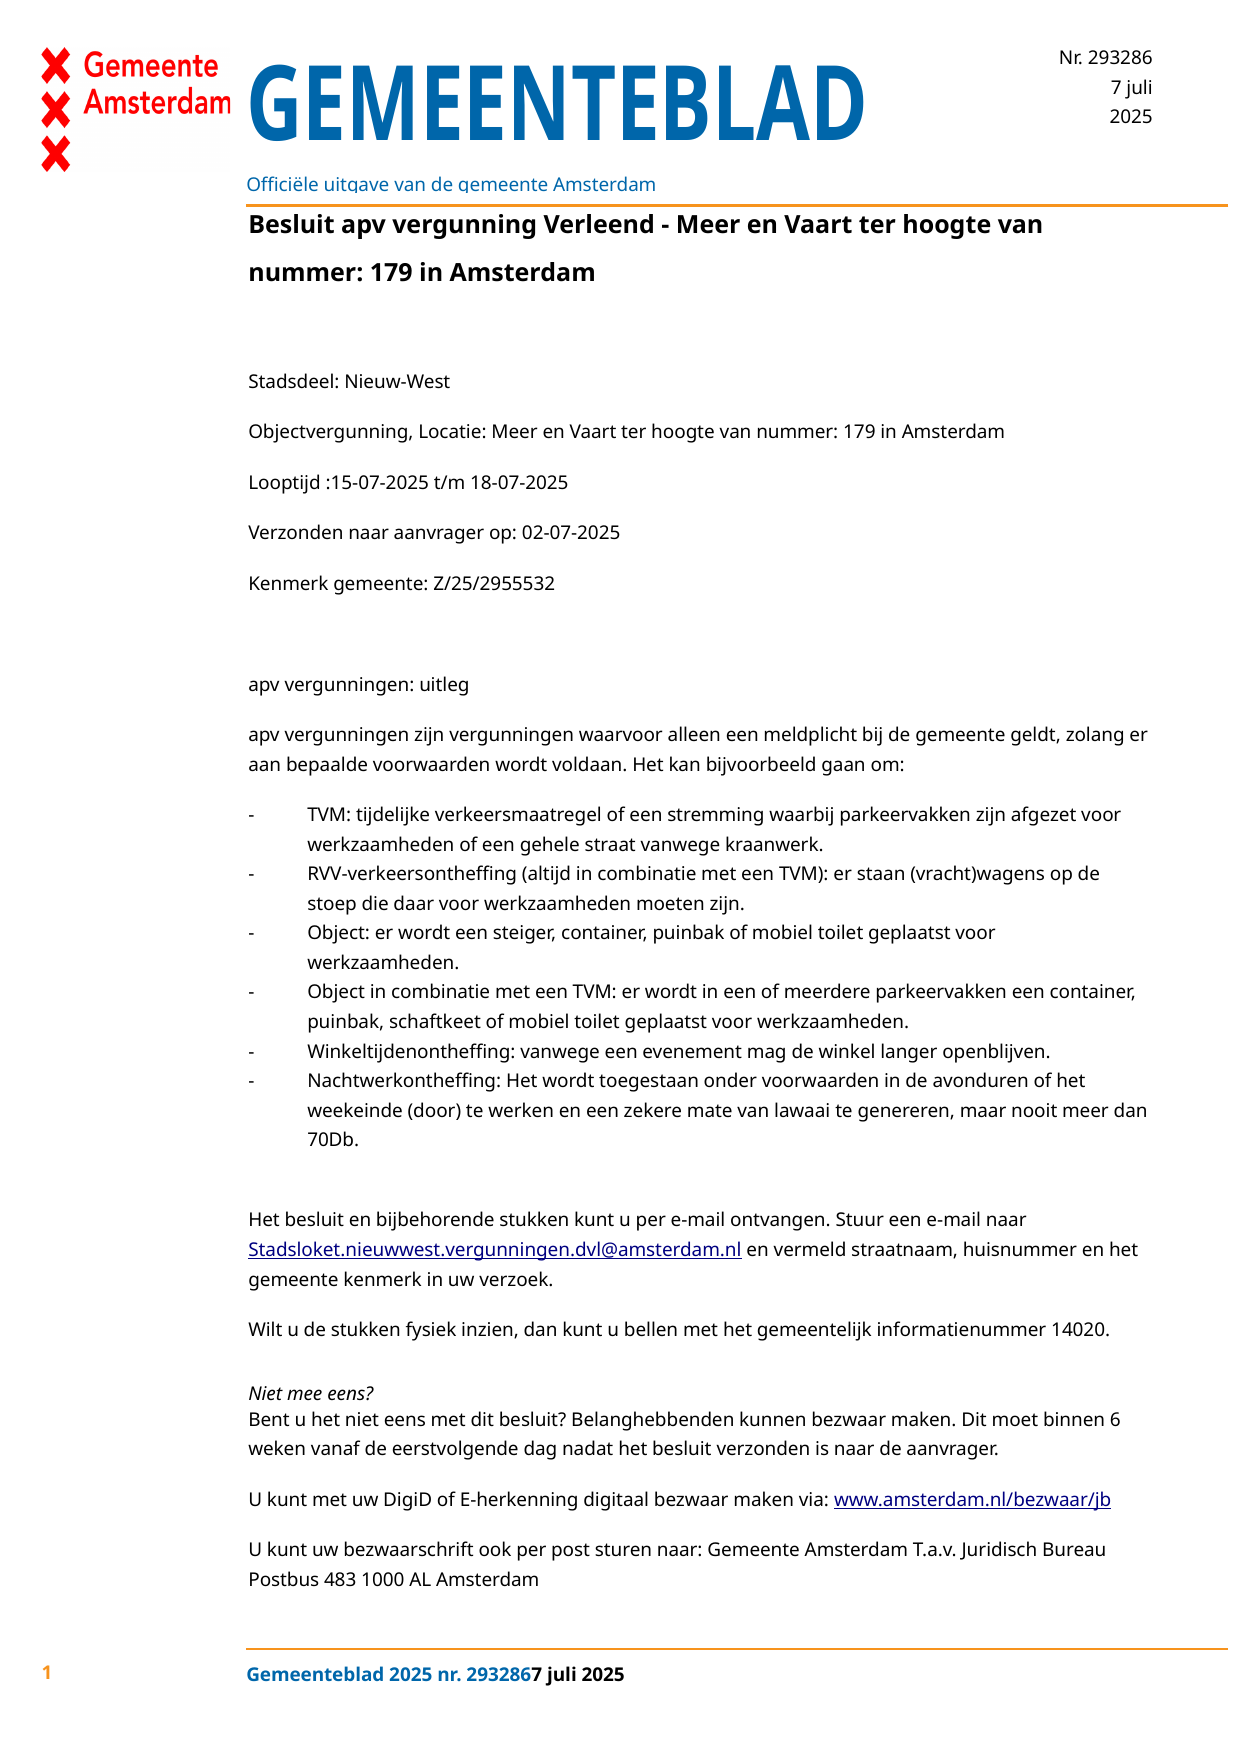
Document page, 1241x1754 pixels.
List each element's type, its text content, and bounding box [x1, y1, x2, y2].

text Kenmerk gemeente: Z/25/2955532 [248, 570, 1152, 596]
text Stadsdeel: Nieuw-West [248, 368, 1152, 394]
list Object: er wordt een steiger, container, puinbak of mobiel toilet geplaatst voor werkzaamheden. [248, 919, 1152, 975]
text Niet mee eens? [248, 1380, 1152, 1406]
text apv vergunningen zijn vergunningen waarvoor alleen een meldplicht bij de gemeente geldt, zolang er aan bepaalde voorwaarden wordt voldaan. Het kan bijvoorbeeld gaan om: [248, 721, 1152, 777]
text Verzonden naar aanvrager op: 02-07-2025 [248, 519, 1152, 545]
text Looptijd :15-07-2025 t/m 18-07-2025 [248, 469, 1152, 495]
text U kunt uw bezwaarschrift ook per post sturen naar: Gemeente Amsterdam T.a.v. Juridisch Bureau Postbus 483 1000 AL Amsterdam [248, 1536, 1152, 1592]
picture [41, 47, 231, 172]
text U kunt met uw DigiD of E-herkenning digitaal bezwaar maken via: www.amsterdam.nl/bezwaar/jb [248, 1486, 1152, 1512]
text Objectvergunning, Locatie: Meer en Vaart ter hoogte van nummer: 179 in Amsterdam [248, 419, 1152, 444]
list Winkeltijdenontheffing: vanwege een evenement mag de winkel langer openblijven. [248, 1038, 1152, 1064]
list TVM: tijdelijke verkeersmaatregel of een stremming waarbij parkeervakken zijn afgezet voor werkzaamheden of een gehele straat vanwege kraanwerk. [248, 801, 1152, 857]
text Besluit apv vergunning Verleend - Meer en Vaart ter hoogte van nummer: 179 in Amsterdam [248, 207, 1152, 288]
list Object in combinatie met een TVM: er wordt in een of meerdere parkeervakken een container, puinbak, schaftkeet of mobiel toilet geplaatst voor werkzaamheden. [248, 979, 1152, 1034]
list Nachtwerkontheffing: Het wordt toegestaan onder voorwaarden in de avonduren of het weekeinde (door) te werken en een zekere mate van lawaai te genereren, maar nooit meer dan 70Db. [248, 1067, 1152, 1152]
list RVV-verkeersontheffing (altijd in combinatie met een TVM): er staan (vracht)wagens op de stoep die daar voor werkzaamheden moeten zijn. [248, 860, 1152, 916]
text Bent u het niet eens met dit besluit? Belanghebbenden kunnen bezwaar maken. Dit moet binnen 6 weken vanaf de eerstvolgende dag nadat het besluit verzonden is naar de aanvrager. [248, 1406, 1152, 1461]
text Wilt u de stukken fysiek inzien, dan kunt u bellen met het gemeentelijk informatienummer 14020. [248, 1316, 1152, 1342]
text Het besluit en bijbehorende stukken kunt u per e-mail ontvangen. Stuur een e-mail naar Stadsloket.nieuwwest.vergunningen.dvl@amsterdam.nl en vermeld straatnaam, huisnummer en het gemeente kenmerk in uw verzoek. [248, 1207, 1152, 1292]
text apv vergunningen: uitleg [248, 671, 1152, 697]
